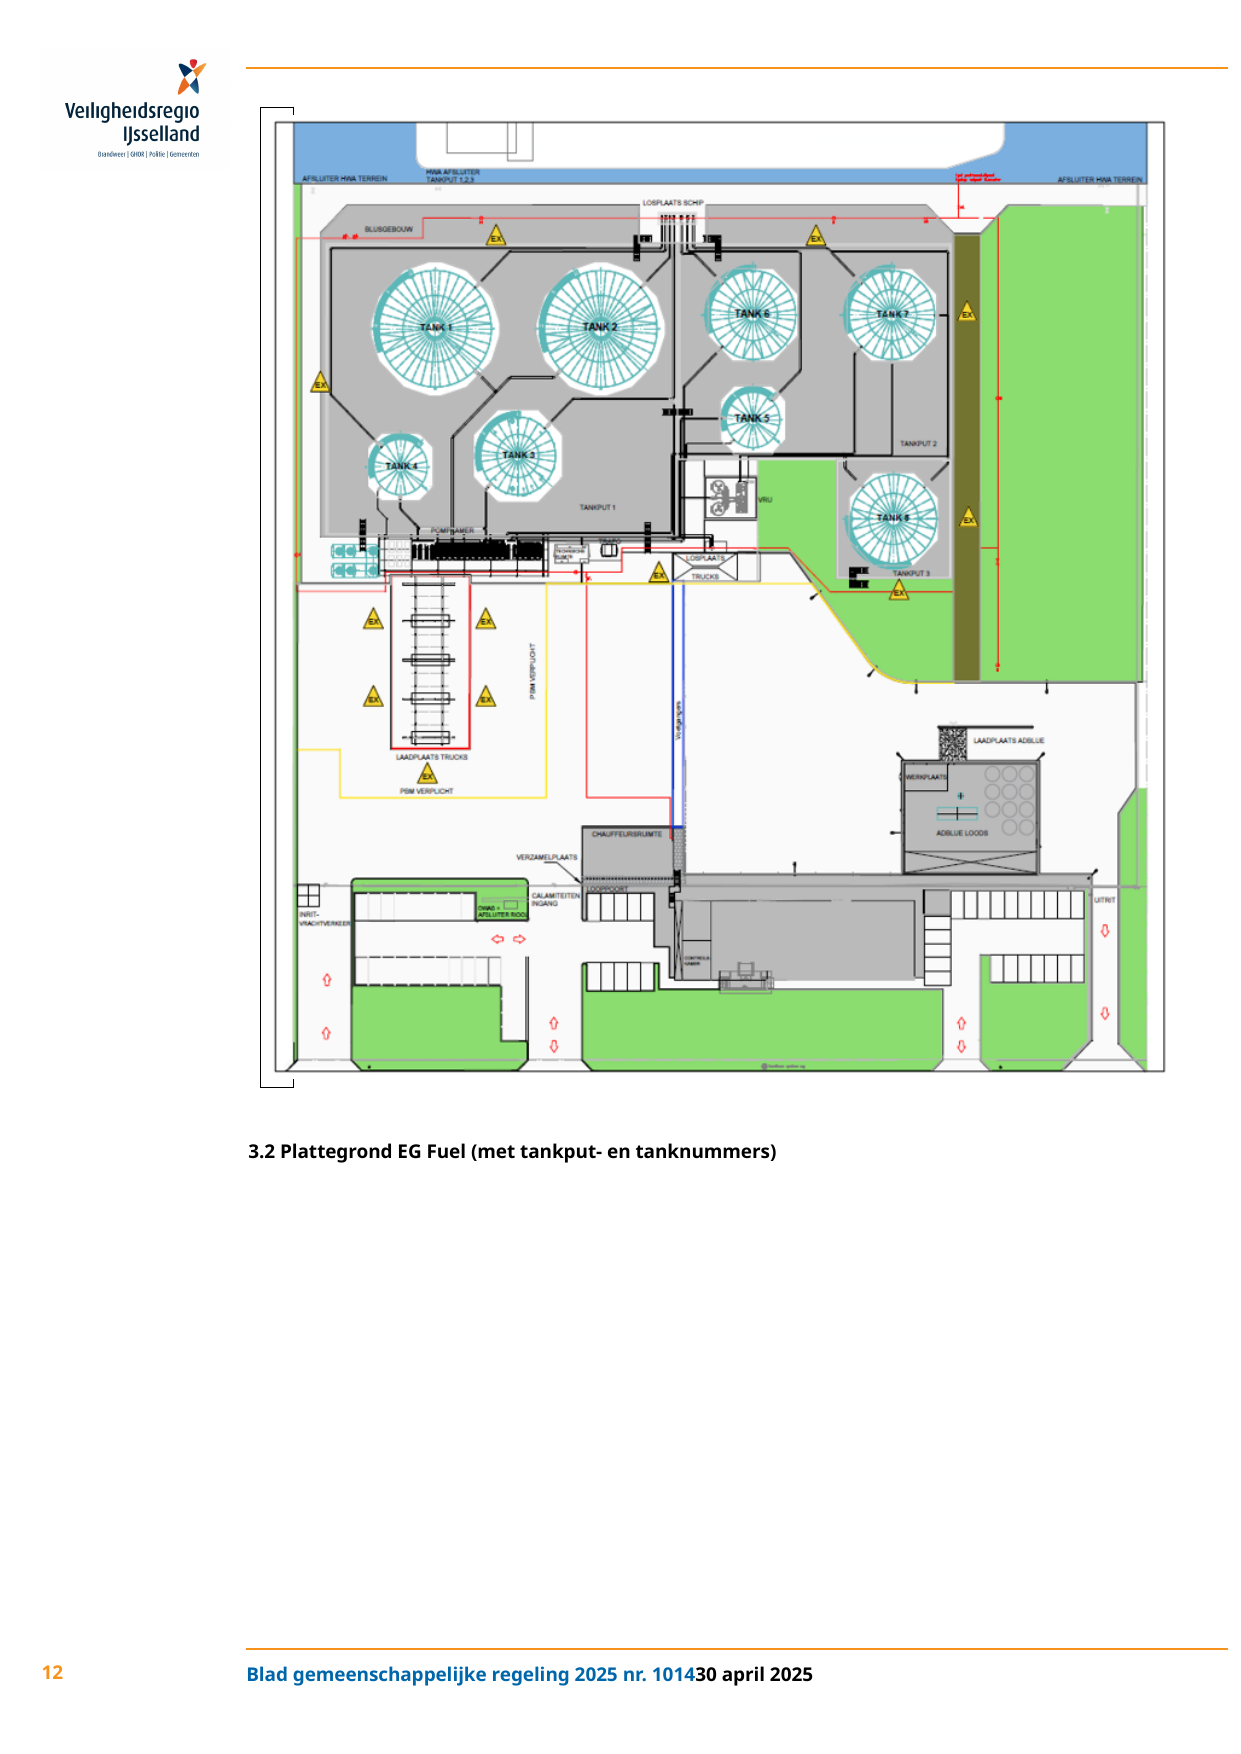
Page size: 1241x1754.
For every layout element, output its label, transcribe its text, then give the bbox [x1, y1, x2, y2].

text 3.2 Plattegrond EG Fuel (met tankput- en tanknummers) [248, 1138, 1152, 1164]
picture [268, 115, 1173, 1079]
picture [41, 47, 231, 172]
